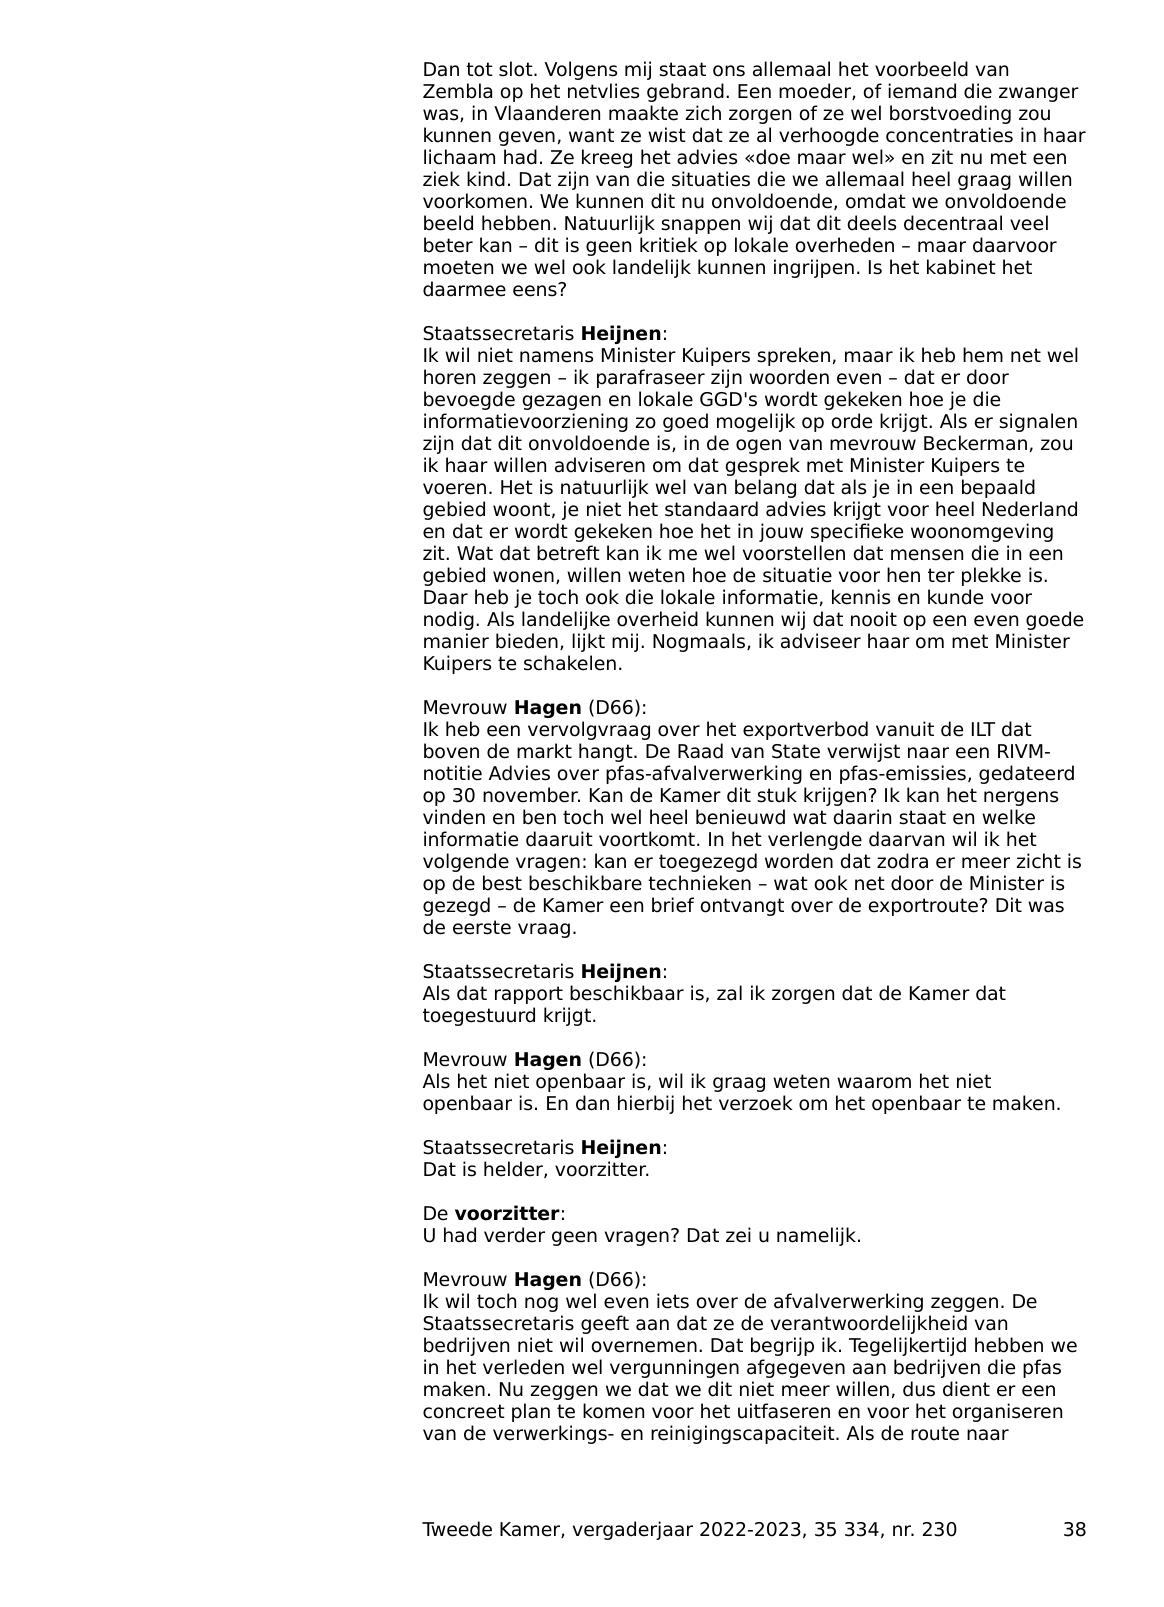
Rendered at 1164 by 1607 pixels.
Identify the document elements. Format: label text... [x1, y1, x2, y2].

text Mevrouw Hagen (D66): [422, 1269, 1087, 1291]
text Ik wil niet namens Minister Kuipers spreken, maar ik heb hem net wel horen zeggen – ik parafraseer zijn woorden even – dat er door bevoegde gezagen en lokale GGD's wordt gekeken hoe je die informatievoorziening zo goed mogelijk op orde krijgt. Als er signalen zijn dat dit onvoldoende is, in de ogen van mevrouw Beckerman, zou ik haar willen adviseren om dat gesprek met Minister Kuipers te voeren. Het is natuurlijk wel van belang dat als je in een bepaald gebied woont, je niet het standaard advies krijgt voor heel Nederland en dat er wordt gekeken hoe het in jouw specifieke woonomgeving zit. Wat dat betreft kan ik me wel voorstellen dat mensen die in een gebied wonen, willen weten hoe de situatie voor hen ter plekke is. Daar heb je toch ook die lokale informatie, kennis en kunde voor nodig. Als landelijke overheid kunnen wij dat nooit op een even goede manier bieden, lijkt mij. Nogmaals, ik adviseer haar om met Minister Kuipers te schakelen. [422, 345, 1087, 675]
text Mevrouw Hagen (D66): [422, 697, 1087, 719]
text Als dat rapport beschikbaar is, zal ik zorgen dat de Kamer dat toegestuurd krijgt. [422, 983, 1087, 1027]
text Dat is helder, voorzitter. [422, 1159, 1087, 1181]
text Staatssecretaris Heijnen: [422, 323, 1087, 345]
text Ik heb een vervolgvraag over het exportverbod vanuit de ILT dat boven de markt hangt. De Raad van State verwijst naar een RIVM-notitie Advies over pfas-afvalverwerking en pfas-emissies, gedateerd op 30 november. Kan de Kamer dit stuk krijgen? Ik kan het nergens vinden en ben toch wel heel benieuwd wat daarin staat en welke informatie daaruit voortkomt. In het verlengde daarvan wil ik het volgende vragen: kan er toegezegd worden dat zodra er meer zicht is op de best beschikbare technieken – wat ook net door de Minister is gezegd – de Kamer een brief ontvangt over de exportroute? Dit was de eerste vraag. [422, 719, 1087, 939]
text Dan tot slot. Volgens mij staat ons allemaal het voorbeeld van Zembla op het netvlies gebrand. Een moeder, of iemand die zwanger was, in Vlaanderen maakte zich zorgen of ze wel borstvoeding zou kunnen geven, want ze wist dat ze al verhoogde concentraties in haar lichaam had. Ze kreeg het advies «doe maar wel» en zit nu met een ziek kind. Dat zijn van die situaties die we allemaal heel graag willen voorkomen. We kunnen dit nu onvoldoende, omdat we onvoldoende beeld hebben. Natuurlijk snappen wij dat dit deels decentraal veel beter kan – dit is geen kritiek op lokale overheden – maar daarvoor moeten we wel ook landelijk kunnen ingrijpen. Is het kabinet het daarmee eens? [422, 59, 1087, 301]
text Ik wil toch nog wel even iets over de afvalverwerking zeggen. De Staatssecretaris geeft aan dat ze de verantwoordelijkheid van bedrijven niet wil overnemen. Dat begrijp ik. Tegelijkertijd hebben we in het verleden wel vergunningen afgegeven aan bedrijven die pfas maken. Nu zeggen we dat we dit niet meer willen, dus dient er een concreet plan te komen voor het uitfaseren en voor het organiseren van de verwerkings- en reinigingscapaciteit. Als de route naar [422, 1291, 1087, 1445]
text Mevrouw Hagen (D66): [422, 1049, 1087, 1071]
text De voorzitter: [422, 1203, 1087, 1225]
text Staatssecretaris Heijnen: [422, 961, 1087, 983]
text Als het niet openbaar is, wil ik graag weten waarom het niet openbaar is. En dan hierbij het verzoek om het openbaar te maken. [422, 1071, 1087, 1115]
text Staatssecretaris Heijnen: [422, 1137, 1087, 1159]
text U had verder geen vragen? Dat zei u namelijk. [422, 1225, 1087, 1247]
